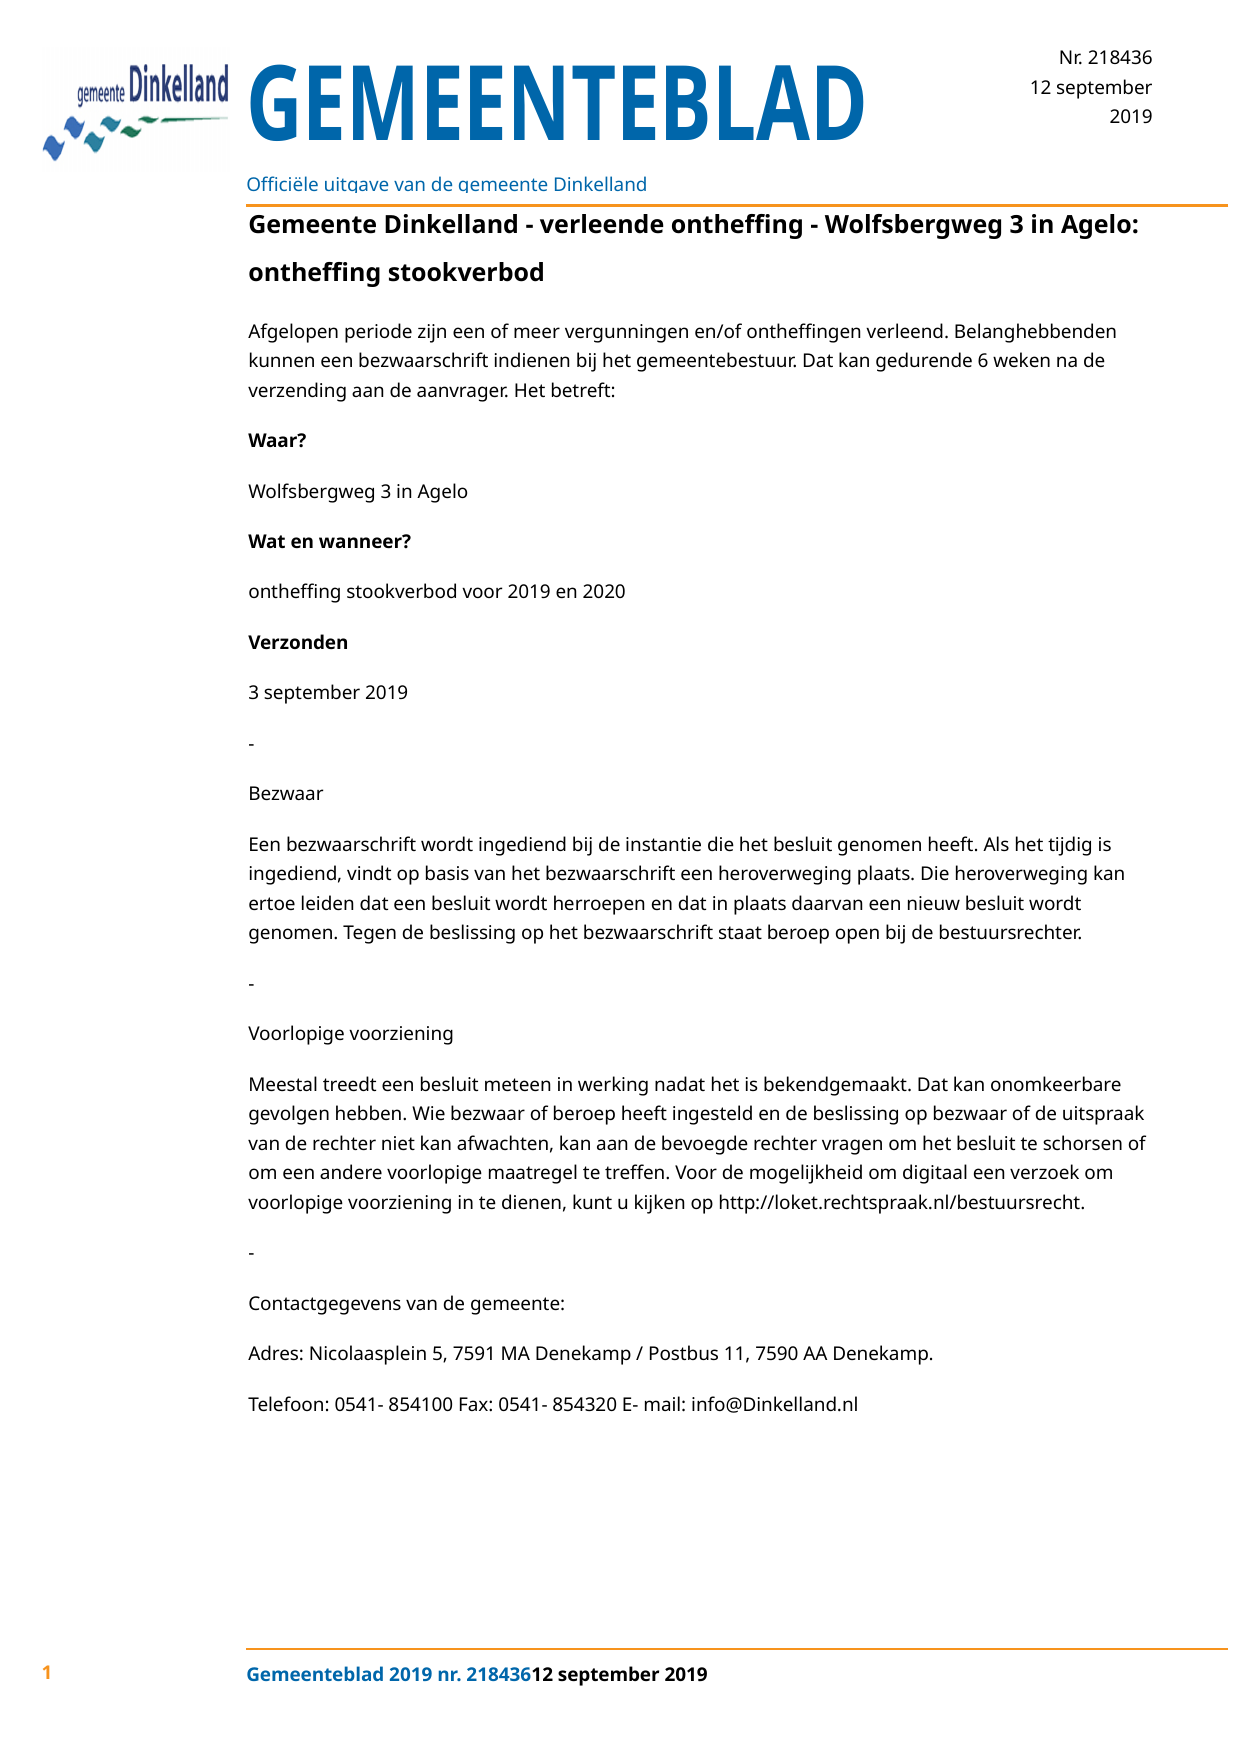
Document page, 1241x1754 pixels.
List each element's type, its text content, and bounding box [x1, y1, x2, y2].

text Meestal treedt een besluit meteen in werking nadat het is bekendgemaakt. Dat kan onomkeerbare gevolgen hebben. Wie bezwaar of beroep heeft ingesteld en de beslissing op bezwaar of de uitspraak van de rechter niet kan afwachten, kan aan de bevoegde rechter vragen om het besluit te schorsen of om een andere voorlopige maatregel te treffen. Voor de mogelijkheid om digitaal een verzoek om voorlopige voorziening in te dienen, kunt u kijken op http://loket.rechtspraak.nl/bestuursrecht. [248, 1071, 1152, 1215]
text - [248, 1239, 1152, 1265]
text Gemeente Dinkelland - verleende ontheffing - Wolfsbergweg 3 in Agelo: ontheffing stookverbod [248, 207, 1152, 288]
text - [248, 730, 1152, 756]
picture [41, 47, 231, 172]
text Een bezwaarschrift wordt ingediend bij de instantie die het besluit genomen heeft. Als het tijdig is ingediend, vindt op basis van het bezwaarschrift een heroverweging plaats. Die heroverweging kan ertoe leiden dat een besluit wordt herroepen en dat in plaats daarvan een nieuw besluit wordt genomen. Tegen de beslissing op het bezwaarschrift staat beroep open bij de bestuursrechter. [248, 831, 1152, 945]
text Contactgegevens van de gemeente: [248, 1290, 1152, 1316]
text - [248, 970, 1152, 996]
text Bezwaar [248, 780, 1152, 806]
text Wolfsbergweg 3 in Agelo [248, 478, 1152, 504]
text Wat en wanneer? [248, 528, 1152, 554]
text 3 september 2019 [248, 679, 1152, 705]
text Voorlopige voorziening [248, 1020, 1152, 1046]
text Telefoon: 0541- 854100 Fax: 0541- 854320 E- mail: info@Dinkelland.nl [248, 1391, 1152, 1417]
text Verzonden [248, 629, 1152, 655]
text Afgelopen periode zijn een of meer vergunningen en/of ontheffingen verleend. Belanghebbenden kunnen een bezwaarschrift indienen bij het gemeentebestuur. Dat kan gedurende 6 weken na de verzending aan de aanvrager. Het betreft: [248, 318, 1152, 403]
text Adres: Nicolaasplein 5, 7591 MA Denekamp / Postbus 11, 7590 AA Denekamp. [248, 1340, 1152, 1366]
text ontheffing stookverbod voor 2019 en 2020 [248, 579, 1152, 604]
text Waar? [248, 427, 1152, 453]
